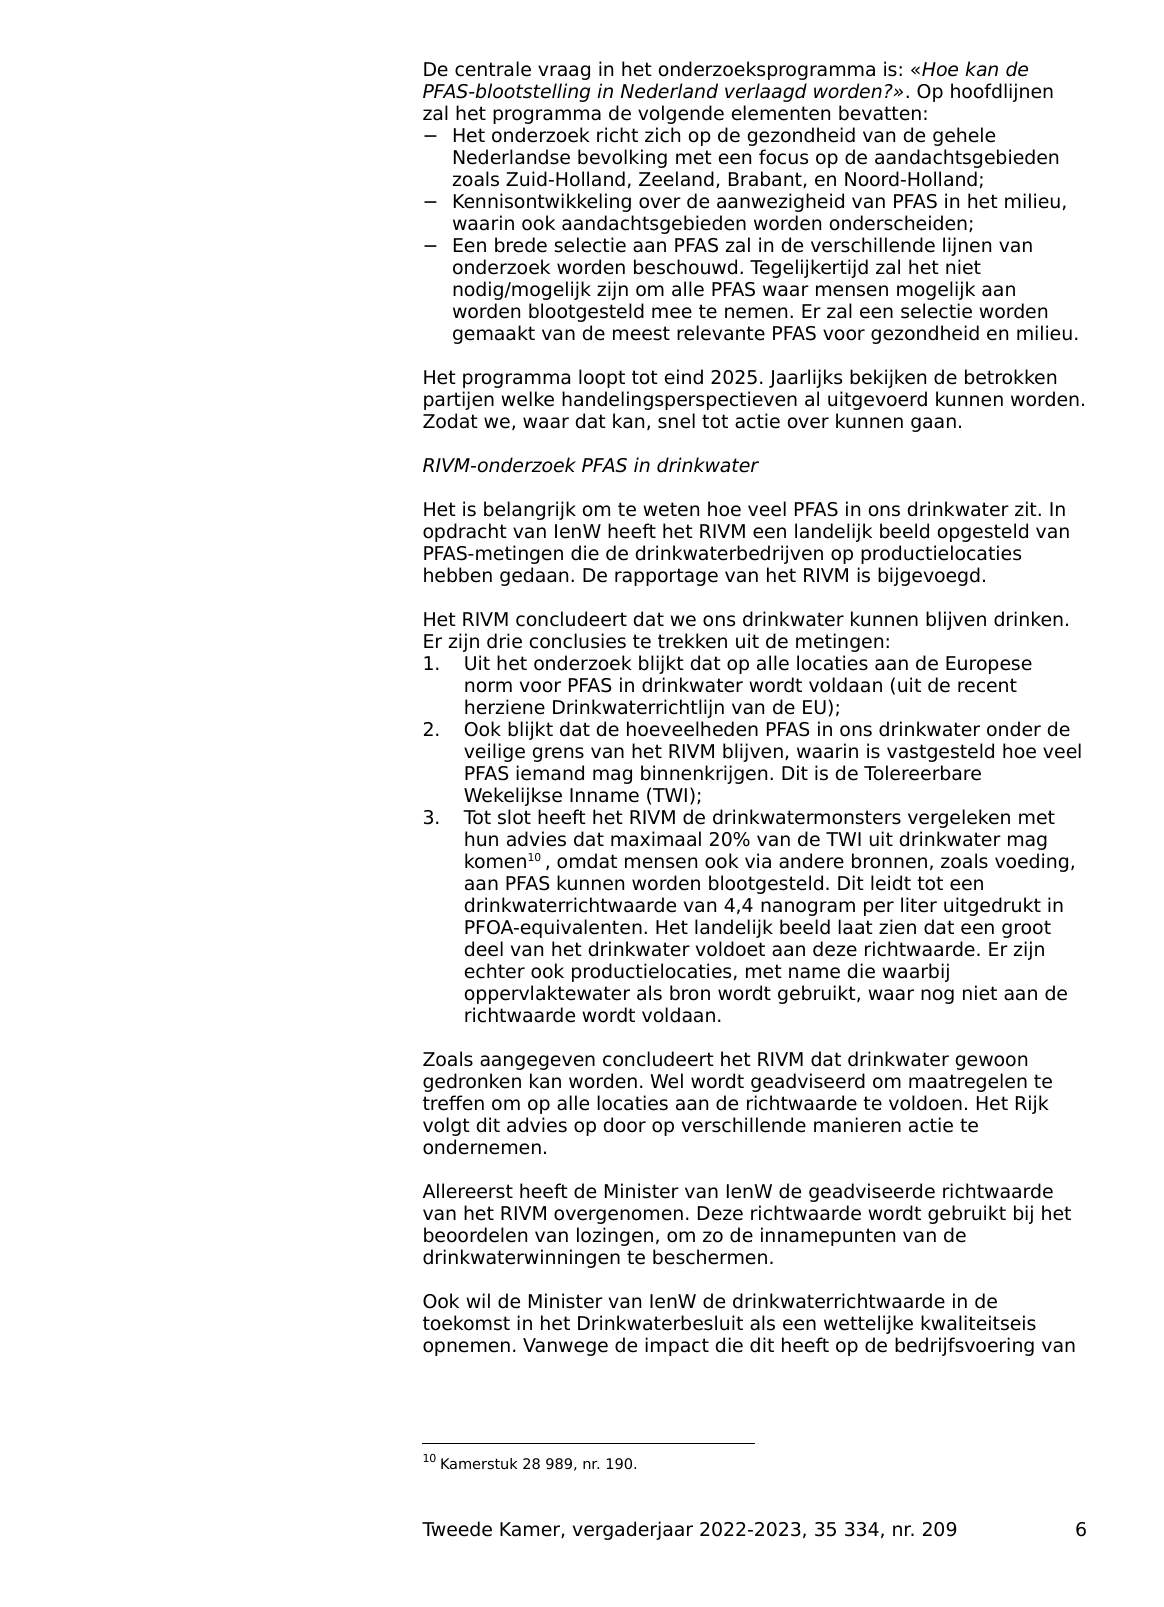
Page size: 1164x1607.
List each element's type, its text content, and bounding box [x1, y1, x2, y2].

text 1. Uit het onderzoek blijkt dat op alle locaties aan de Europese norm voor PFAS in drinkwater wordt voldaan (uit de recent herziene Drinkwaterrichtlijn van de EU); [422, 653, 1087, 719]
subtitle RIVM-onderzoek PFAS in drinkwater [422, 455, 1087, 477]
text Zoals aangegeven concludeert het RIVM dat drinkwater gewoon gedronken kan worden. Wel wordt geadviseerd om maatregelen te treffen om op alle locaties aan de richtwaarde te voldoen. Het Rijk volgt dit advies op door op verschillende manieren actie te ondernemen. [422, 1049, 1087, 1159]
text − Een brede selectie aan PFAS zal in de verschillende lijnen van onderzoek worden beschouwd. Tegelijkertijd zal het niet nodig/mogelijk zijn om alle PFAS waar mensen mogelijk aan worden blootgesteld mee te nemen. Er zal een selectie worden gemaakt van de meest relevante PFAS voor gezondheid en milieu. [422, 235, 1087, 345]
text De centrale vraag in het onderzoeksprogramma is: «Hoe kan de PFAS-blootstelling in Nederland verlaagd worden?». Op hoofdlijnen zal het programma de volgende elementen bevatten: [422, 59, 1087, 125]
text Kamerstuk 28 989, nr. 190. [422, 1452, 1087, 1474]
text 3. Tot slot heeft het RIVM de drinkwatermonsters vergeleken met hun advies dat maximaal 20% van de TWI uit drinkwater mag komen, omdat mensen ook via andere bronnen, zoals voeding, aan PFAS kunnen worden blootgesteld. Dit leidt tot een drinkwaterrichtwaarde van 4,4 nanogram per liter uitgedrukt in PFOA-equivalenten. Het landelijk beeld laat zien dat een groot deel van het drinkwater voldoet aan deze richtwaarde. Er zijn echter ook productielocaties, met name die waarbij oppervlaktewater als bron wordt gebruikt, waar nog niet aan de richtwaarde wordt voldaan. [422, 807, 1087, 1027]
text Allereerst heeft de Minister van IenW de geadviseerde richtwaarde van het RIVM overgenomen. Deze richtwaarde wordt gebruikt bij het beoordelen van lozingen, om zo de innamepunten van de drinkwaterwinningen te beschermen. [422, 1181, 1087, 1269]
text Het is belangrijk om te weten hoe veel PFAS in ons drinkwater zit. In opdracht van IenW heeft het RIVM een landelijk beeld opgesteld van PFAS-metingen die de drinkwaterbedrijven op productielocaties hebben gedaan. De rapportage van het RIVM is bijgevoegd. [422, 499, 1087, 587]
text 2. Ook blijkt dat de hoeveelheden PFAS in ons drinkwater onder de veilige grens van het RIVM blijven, waarin is vastgesteld hoe veel PFAS iemand mag binnenkrijgen. Dit is de Tolereerbare Wekelijkse Inname (TWI); [422, 719, 1087, 807]
text − Kennisontwikkeling over de aanwezigheid van PFAS in het milieu, waarin ook aandachtsgebieden worden onderscheiden; [422, 191, 1087, 235]
text Ook wil de Minister van IenW de drinkwaterrichtwaarde in de toekomst in het Drinkwaterbesluit als een wettelijke kwaliteitseis opnemen. Vanwege de impact die dit heeft op de bedrijfsvoering van [422, 1291, 1087, 1357]
text Het RIVM concludeert dat we ons drinkwater kunnen blijven drinken. Er zijn drie conclusies te trekken uit de metingen: [422, 609, 1087, 653]
text Het programma loopt tot eind 2025. Jaarlijks bekijken de betrokken partijen welke handelingsperspectieven al uitgevoerd kunnen worden. Zodat we, waar dat kan, snel tot actie over kunnen gaan. [422, 367, 1087, 433]
text − Het onderzoek richt zich op de gezondheid van de gehele Nederlandse bevolking met een focus op de aandachtsgebieden zoals Zuid-Holland, Zeeland, Brabant, en Noord-Holland; [422, 125, 1087, 191]
